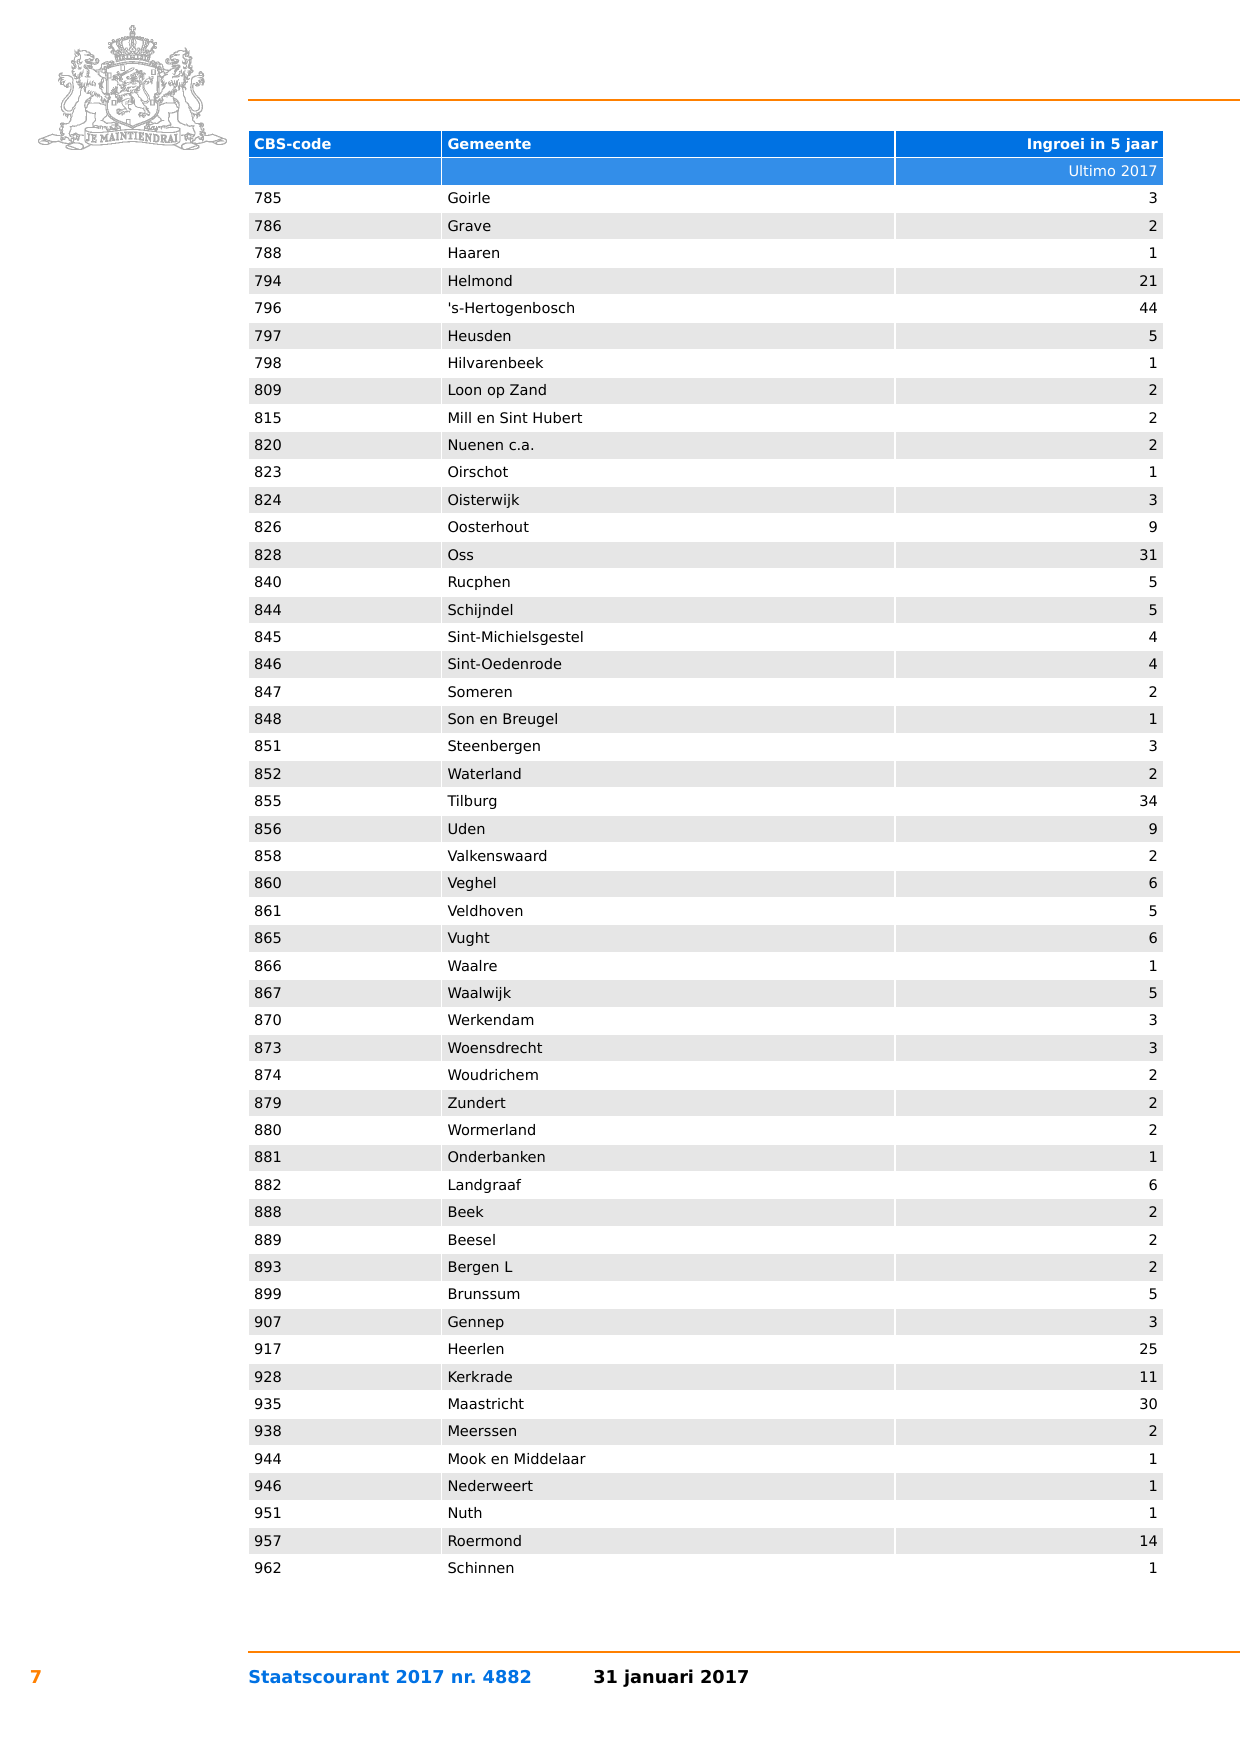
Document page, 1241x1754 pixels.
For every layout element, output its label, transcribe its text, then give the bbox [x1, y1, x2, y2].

table_cell 860 [249, 871, 441, 897]
table_cell Roermond [442, 1528, 894, 1554]
table_cell Beesel [442, 1227, 894, 1253]
table_cell 796 [249, 295, 441, 322]
table_cell 9 [896, 515, 1163, 541]
table_cell 25 [896, 1336, 1163, 1363]
table_cell 2 [896, 378, 1163, 404]
table_cell 840 [249, 569, 441, 596]
table_cell 4 [896, 651, 1163, 678]
table_cell [249, 158, 441, 185]
table_cell 1 [896, 1501, 1163, 1527]
table_cell 852 [249, 761, 441, 787]
table_cell 828 [249, 542, 441, 568]
table_cell Mill en Sint Hubert [442, 405, 894, 431]
table_cell 11 [896, 1364, 1163, 1390]
table_cell Vught [442, 925, 894, 952]
table_cell 786 [249, 213, 441, 239]
table_cell 2 [896, 1117, 1163, 1143]
table_cell 3 [896, 1008, 1163, 1034]
table_cell Oirschot [442, 460, 894, 486]
table_cell Landgraaf [442, 1172, 894, 1198]
table_cell 14 [896, 1528, 1163, 1554]
table_cell 5 [896, 323, 1163, 349]
table_cell 823 [249, 460, 441, 486]
table_cell Nederweert [442, 1473, 894, 1500]
table_cell 4 [896, 624, 1163, 650]
table_cell Uden [442, 816, 894, 842]
table_cell 880 [249, 1117, 441, 1143]
table_cell Oss [442, 542, 894, 568]
table_cell Rucphen [442, 569, 894, 596]
table_cell Loon op Zand [442, 378, 894, 404]
table_cell Beek [442, 1199, 894, 1226]
table_cell 788 [249, 241, 441, 267]
table_cell 5 [896, 898, 1163, 924]
table_cell 3 [896, 487, 1163, 513]
table_cell 44 [896, 295, 1163, 322]
table_cell Ultimo 2017 [896, 158, 1163, 185]
table_cell 3 [896, 1035, 1163, 1061]
table_cell 798 [249, 350, 441, 376]
table_cell Hilvarenbeek [442, 350, 894, 376]
table_cell Schinnen [442, 1556, 894, 1582]
table_cell 938 [249, 1419, 441, 1445]
table_cell Veghel [442, 871, 894, 897]
table_cell Veldhoven [442, 898, 894, 924]
table_cell 858 [249, 843, 441, 869]
table_cell 917 [249, 1336, 441, 1363]
table_cell Heerlen [442, 1336, 894, 1363]
table_cell Woensdrecht [442, 1035, 894, 1061]
table_cell 2 [896, 405, 1163, 431]
table_cell Onderbanken [442, 1145, 894, 1171]
table_cell 5 [896, 569, 1163, 596]
table_header Gemeente [442, 131, 894, 157]
table_cell 5 [896, 597, 1163, 623]
table_cell 21 [896, 268, 1163, 294]
table_cell 957 [249, 1528, 441, 1554]
table_cell Nuth [442, 1501, 894, 1527]
table_cell 6 [896, 871, 1163, 897]
table_cell 2 [896, 761, 1163, 787]
table_cell Brunssum [442, 1282, 894, 1308]
table_cell 848 [249, 706, 441, 733]
table_cell 2 [896, 1090, 1163, 1116]
table_cell 899 [249, 1282, 441, 1308]
table_cell Valkenswaard [442, 843, 894, 869]
table_cell 9 [896, 816, 1163, 842]
table_cell 2 [896, 679, 1163, 705]
table_cell 3 [896, 186, 1163, 212]
table_cell 928 [249, 1364, 441, 1390]
table_cell 893 [249, 1254, 441, 1281]
table_cell 2 [896, 1063, 1163, 1089]
table_cell 881 [249, 1145, 441, 1171]
table_cell Werkendam [442, 1008, 894, 1034]
table_cell Waterland [442, 761, 894, 787]
table_cell Bergen L [442, 1254, 894, 1281]
table_cell 888 [249, 1199, 441, 1226]
table_cell Grave [442, 213, 894, 239]
table_cell 1 [896, 1145, 1163, 1171]
table_cell 1 [896, 460, 1163, 486]
table_cell 846 [249, 651, 441, 678]
table_cell 3 [896, 734, 1163, 760]
table_cell 935 [249, 1391, 441, 1417]
table_cell 2 [896, 843, 1163, 869]
table_cell 866 [249, 953, 441, 979]
table_cell 2 [896, 1199, 1163, 1226]
table_cell 865 [249, 925, 441, 952]
table_cell 1 [896, 1473, 1163, 1500]
table_cell Wormerland [442, 1117, 894, 1143]
table_cell Woudrichem [442, 1063, 894, 1089]
table_cell Waalwijk [442, 980, 894, 1007]
table_cell 851 [249, 734, 441, 760]
table_cell Haaren [442, 241, 894, 267]
table_cell 826 [249, 515, 441, 541]
table_header CBS-code [249, 131, 441, 157]
table_cell 879 [249, 1090, 441, 1116]
table_cell 6 [896, 925, 1163, 952]
table_cell 874 [249, 1063, 441, 1089]
table_cell Steenbergen [442, 734, 894, 760]
table_cell Maastricht [442, 1391, 894, 1417]
table_cell 820 [249, 432, 441, 459]
table_cell 1 [896, 1556, 1163, 1582]
table_cell 34 [896, 789, 1163, 815]
table_cell 824 [249, 487, 441, 513]
table_cell Someren [442, 679, 894, 705]
table_cell 951 [249, 1501, 441, 1527]
table_cell Schijndel [442, 597, 894, 623]
table_header Ingroei in 5 jaar [896, 131, 1163, 157]
table_cell 797 [249, 323, 441, 349]
table_cell Sint-Michielsgestel [442, 624, 894, 650]
table_cell Meerssen [442, 1419, 894, 1445]
table_cell Mook en Middelaar [442, 1446, 894, 1472]
table_cell 1 [896, 1446, 1163, 1472]
table_cell 844 [249, 597, 441, 623]
table_cell Kerkrade [442, 1364, 894, 1390]
table_cell 845 [249, 624, 441, 650]
table_cell 809 [249, 378, 441, 404]
table_cell 870 [249, 1008, 441, 1034]
table_cell 794 [249, 268, 441, 294]
table_cell 944 [249, 1446, 441, 1472]
table_cell Goirle [442, 186, 894, 212]
table_cell 867 [249, 980, 441, 1007]
table_cell 946 [249, 1473, 441, 1500]
table_cell 3 [896, 1309, 1163, 1335]
table_cell 1 [896, 953, 1163, 979]
table_cell 2 [896, 1254, 1163, 1281]
table_cell 5 [896, 1282, 1163, 1308]
table_cell 785 [249, 186, 441, 212]
table_cell 2 [896, 1227, 1163, 1253]
table_cell 's-Hertogenbosch [442, 295, 894, 322]
table_cell 962 [249, 1556, 441, 1582]
table_cell Zundert [442, 1090, 894, 1116]
table_cell Oisterwijk [442, 487, 894, 513]
table_cell 907 [249, 1309, 441, 1335]
table_cell 6 [896, 1172, 1163, 1198]
table_cell Son en Breugel [442, 706, 894, 733]
table_cell Sint-Oedenrode [442, 651, 894, 678]
table_cell 855 [249, 789, 441, 815]
table_cell 856 [249, 816, 441, 842]
table_cell 882 [249, 1172, 441, 1198]
table_cell 873 [249, 1035, 441, 1061]
table_cell 847 [249, 679, 441, 705]
table_cell 889 [249, 1227, 441, 1253]
table_cell [442, 158, 894, 185]
table_cell 861 [249, 898, 441, 924]
table_cell 2 [896, 1419, 1163, 1445]
table_cell Waalre [442, 953, 894, 979]
table_cell 2 [896, 213, 1163, 239]
table_cell 30 [896, 1391, 1163, 1417]
table_cell Gennep [442, 1309, 894, 1335]
table_cell 2 [896, 432, 1163, 459]
table_cell 1 [896, 706, 1163, 733]
table_cell Tilburg [442, 789, 894, 815]
table_cell Oosterhout [442, 515, 894, 541]
table_cell 31 [896, 542, 1163, 568]
table_cell Heusden [442, 323, 894, 349]
picture [38, 25, 227, 150]
table_cell 815 [249, 405, 441, 431]
table_cell 5 [896, 980, 1163, 1007]
table_cell 1 [896, 241, 1163, 267]
table_cell Nuenen c.a. [442, 432, 894, 459]
table_cell 1 [896, 350, 1163, 376]
table_cell Helmond [442, 268, 894, 294]
